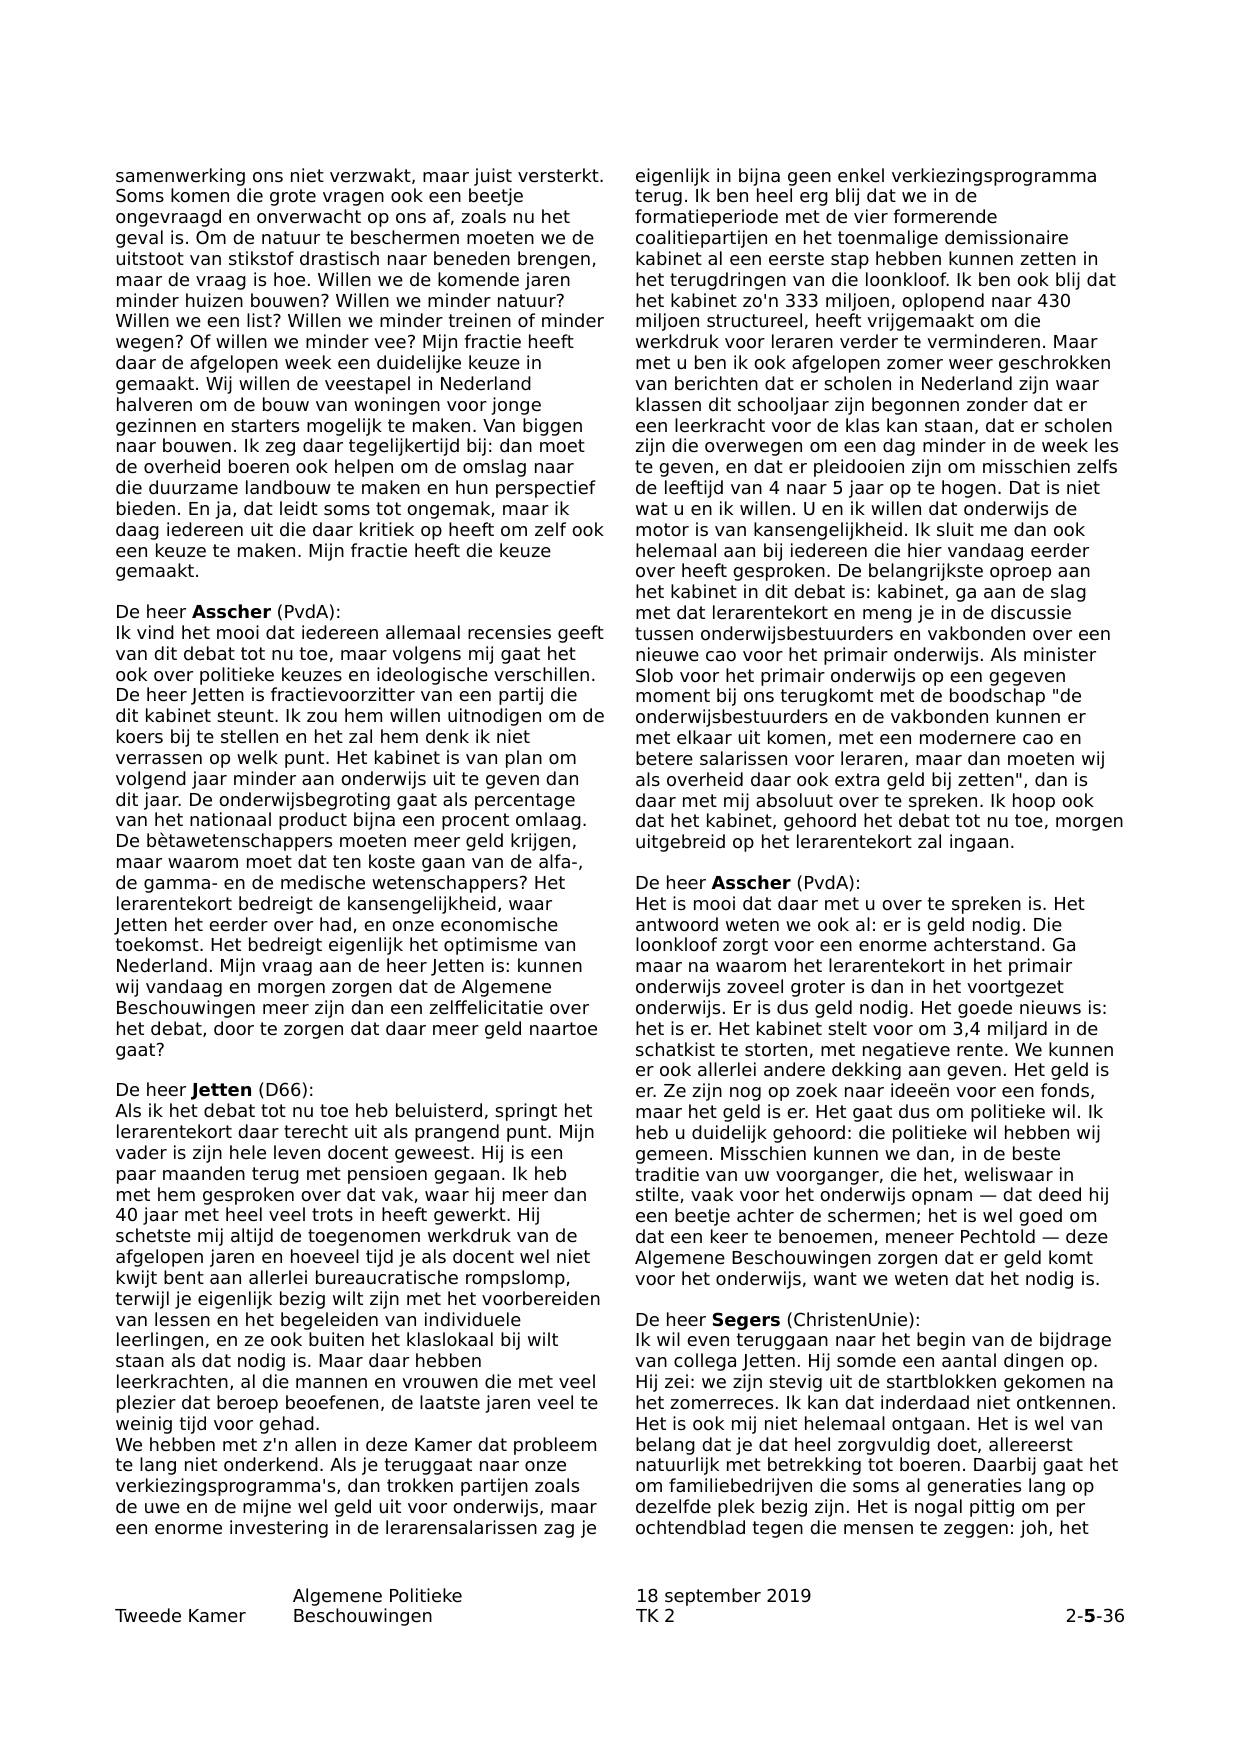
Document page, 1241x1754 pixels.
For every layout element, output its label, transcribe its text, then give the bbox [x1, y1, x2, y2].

text Het is mooi dat daar met u over te spreken is. Het antwoord weten we ook al: er is geld nodig. Die loonkloof zorgt voor een enorme achterstand. Ga maar na waarom het lerarentekort in het primair onderwijs zoveel groter is dan in het voortgezet onderwijs. Er is dus geld nodig. Het goede nieuws is: het is er. Het kabinet stelt voor om 3,4 miljard in de schatkist te storten, met negatieve rente. We kunnen er ook allerlei andere dekking aan geven. Het geld is er. Ze zijn nog op zoek naar ideeën voor een fonds, maar het geld is er. Het gaat dus om politieke wil. Ik heb u duidelijk gehoord: die politieke wil hebben wij gemeen. Misschien kunnen we dan, in de beste traditie van uw voorganger, die het, weliswaar in stilte, vaak voor het onderwijs opnam — dat deed hij een beetje achter de schermen; het is wel goed om dat een keer te benoemen, meneer Pechtold — deze Algemene Beschouwingen zorgen dat er geld komt voor het onderwijs, want we weten dat het nodig is. [635, 893, 1125, 1289]
text De heer Asscher (PvdA): [115, 602, 605, 623]
text De heer Asscher (PvdA): [635, 873, 1125, 893]
text Soms komen die grote vragen ook een beetje ongevraagd en onverwacht op ons af, zoals nu het geval is. Om de natuur te beschermen moeten we de uitstoot van stikstof drastisch naar beneden brengen, maar de vraag is hoe. Willen we de komende jaren minder huizen bouwen? Willen we minder natuur? Willen we een list? Willen we minder treinen of minder wegen? Of willen we minder vee? Mijn fractie heeft daar de afgelopen week een duidelijke keuze in gemaakt. Wij willen de veestapel in Nederland halveren om de bouw van woningen voor jonge gezinnen en starters mogelijk te maken. Van biggen naar bouwen. Ik zeg daar tegelijkertijd bij: dan moet de overheid boeren ook helpen om de omslag naar die duurzame landbouw te maken en hun perspectief bieden. En ja, dat leidt soms tot ongemak, maar ik daag iedereen uit die daar kritiek op heeft om zelf ook een keuze te maken. Mijn fractie heeft die keuze gemaakt. [115, 186, 605, 582]
text Als ik het debat tot nu toe heb beluisterd, springt het lerarentekort daar terecht uit als prangend punt. Mijn vader is zijn hele leven docent geweest. Hij is een paar maanden terug met pensioen gegaan. Ik heb met hem gesproken over dat vak, waar hij meer dan 40 jaar met heel veel trots in heeft gewerkt. Hij schetste mij altijd de toegenomen werkdruk van de afgelopen jaren en hoeveel tijd je als docent wel niet kwijt bent aan allerlei bureaucratische rompslomp, terwijl je eigenlijk bezig wilt zijn met het voorbereiden van lessen en het begeleiden van individuele leerlingen, en ze ook buiten het klaslokaal bij wilt staan als dat nodig is. Maar daar hebben leerkrachten, al die mannen en vrouwen die met veel plezier dat beroep beoefenen, de laatste jaren veel te weinig tijd voor gehad. [115, 1101, 605, 1434]
text De heer Jetten (D66): [115, 1080, 605, 1101]
text Ik vind het mooi dat iedereen allemaal recensies geeft van dit debat tot nu toe, maar volgens mij gaat het ook over politieke keuzes en ideologische verschillen. De heer Jetten is fractievoorzitter van een partij die dit kabinet steunt. Ik zou hem willen uitnodigen om de koers bij te stellen en het zal hem denk ik niet verrassen op welk punt. Het kabinet is van plan om volgend jaar minder aan onderwijs uit te geven dan dit jaar. De onderwijsbegroting gaat als percentage van het nationaal product bijna een procent omlaag. De bètawetenschappers moeten meer geld krijgen, maar waarom moet dat ten koste gaan van de alfa-, de gamma- en de medische wetenschappers? Het lerarentekort bedreigt de kansengelijkheid, waar Jetten het eerder over had, en onze economische toekomst. Het bedreigt eigenlijk het optimisme van Nederland. Mijn vraag aan de heer Jetten is: kunnen wij vandaag en morgen zorgen dat de Algemene Beschouwingen meer zijn dan een zelffelicitatie over het debat, door te zorgen dat daar meer geld naartoe gaat? [115, 623, 605, 1060]
text eigenlijk in bijna geen enkel verkiezingsprogramma terug. Ik ben heel erg blij dat we in de formatieperiode met de vier formerende coalitiepartijen en het toenmalige demissionaire kabinet al een eerste stap hebben kunnen zetten in het terugdringen van die loonkloof. Ik ben ook blij dat het kabinet zo'n 333 miljoen, oplopend naar 430 miljoen structureel, heeft vrijgemaakt om die werkdruk voor leraren verder te verminderen. Maar met u ben ik ook afgelopen zomer weer geschrokken van berichten dat er scholen in Nederland zijn waar klassen dit schooljaar zijn begonnen zonder dat er een leerkracht voor de klas kan staan, dat er scholen zijn die overwegen om een dag minder in de week les te geven, en dat er pleidooien zijn om misschien zelfs de leeftijd van 4 naar 5 jaar op te hogen. Dat is niet wat u en ik willen. U en ik willen dat onderwijs de motor is van kansengelijkheid. Ik sluit me dan ook helemaal aan bij iedereen die hier vandaag eerder over heeft gesproken. De belangrijkste oproep aan het kabinet in dit debat is: kabinet, ga aan de slag met dat lerarentekort en meng je in de discussie tussen onderwijsbestuurders en vakbonden over een nieuwe cao voor het primair onderwijs. Als minister Slob voor het primair onderwijs op een gegeven moment bij ons terugkomt met de boodschap "de onderwijsbestuurders en de vakbonden kunnen er met elkaar uit komen, met een modernere cao en betere salarissen voor leraren, maar dan moeten wij als overheid daar ook extra geld bij zetten", dan is daar met mij absoluut over te spreken. Ik hoop ook dat het kabinet, gehoord het debat tot nu toe, morgen uitgebreid op het lerarentekort zal ingaan. [635, 165, 1125, 853]
text De heer Segers (ChristenUnie): [635, 1309, 1125, 1330]
text samenwerking ons niet verzwakt, maar juist versterkt. [115, 165, 605, 186]
text We hebben met z'n allen in deze Kamer dat probleem te lang niet onderkend. Als je teruggaat naar onze verkiezingsprogramma's, dan trokken partijen zoals de uwe en de mijne wel geld uit voor onderwijs, maar een enorme investering in de lerarensalarissen zag je [115, 1434, 605, 1538]
text Ik wil even teruggaan naar het begin van de bijdrage van collega Jetten. Hij somde een aantal dingen op. Hij zei: we zijn stevig uit de startblokken gekomen na het zomerreces. Ik kan dat inderdaad niet ontkennen. Het is ook mij niet helemaal ontgaan. Het is wel van belang dat je dat heel zorgvuldig doet, allereerst natuurlijk met betrekking tot boeren. Daarbij gaat het om familiebedrijven die soms al generaties lang op dezelfde plek bezig zijn. Het is nogal pittig om per ochtendblad tegen die mensen te zeggen: joh, het [635, 1330, 1125, 1538]
